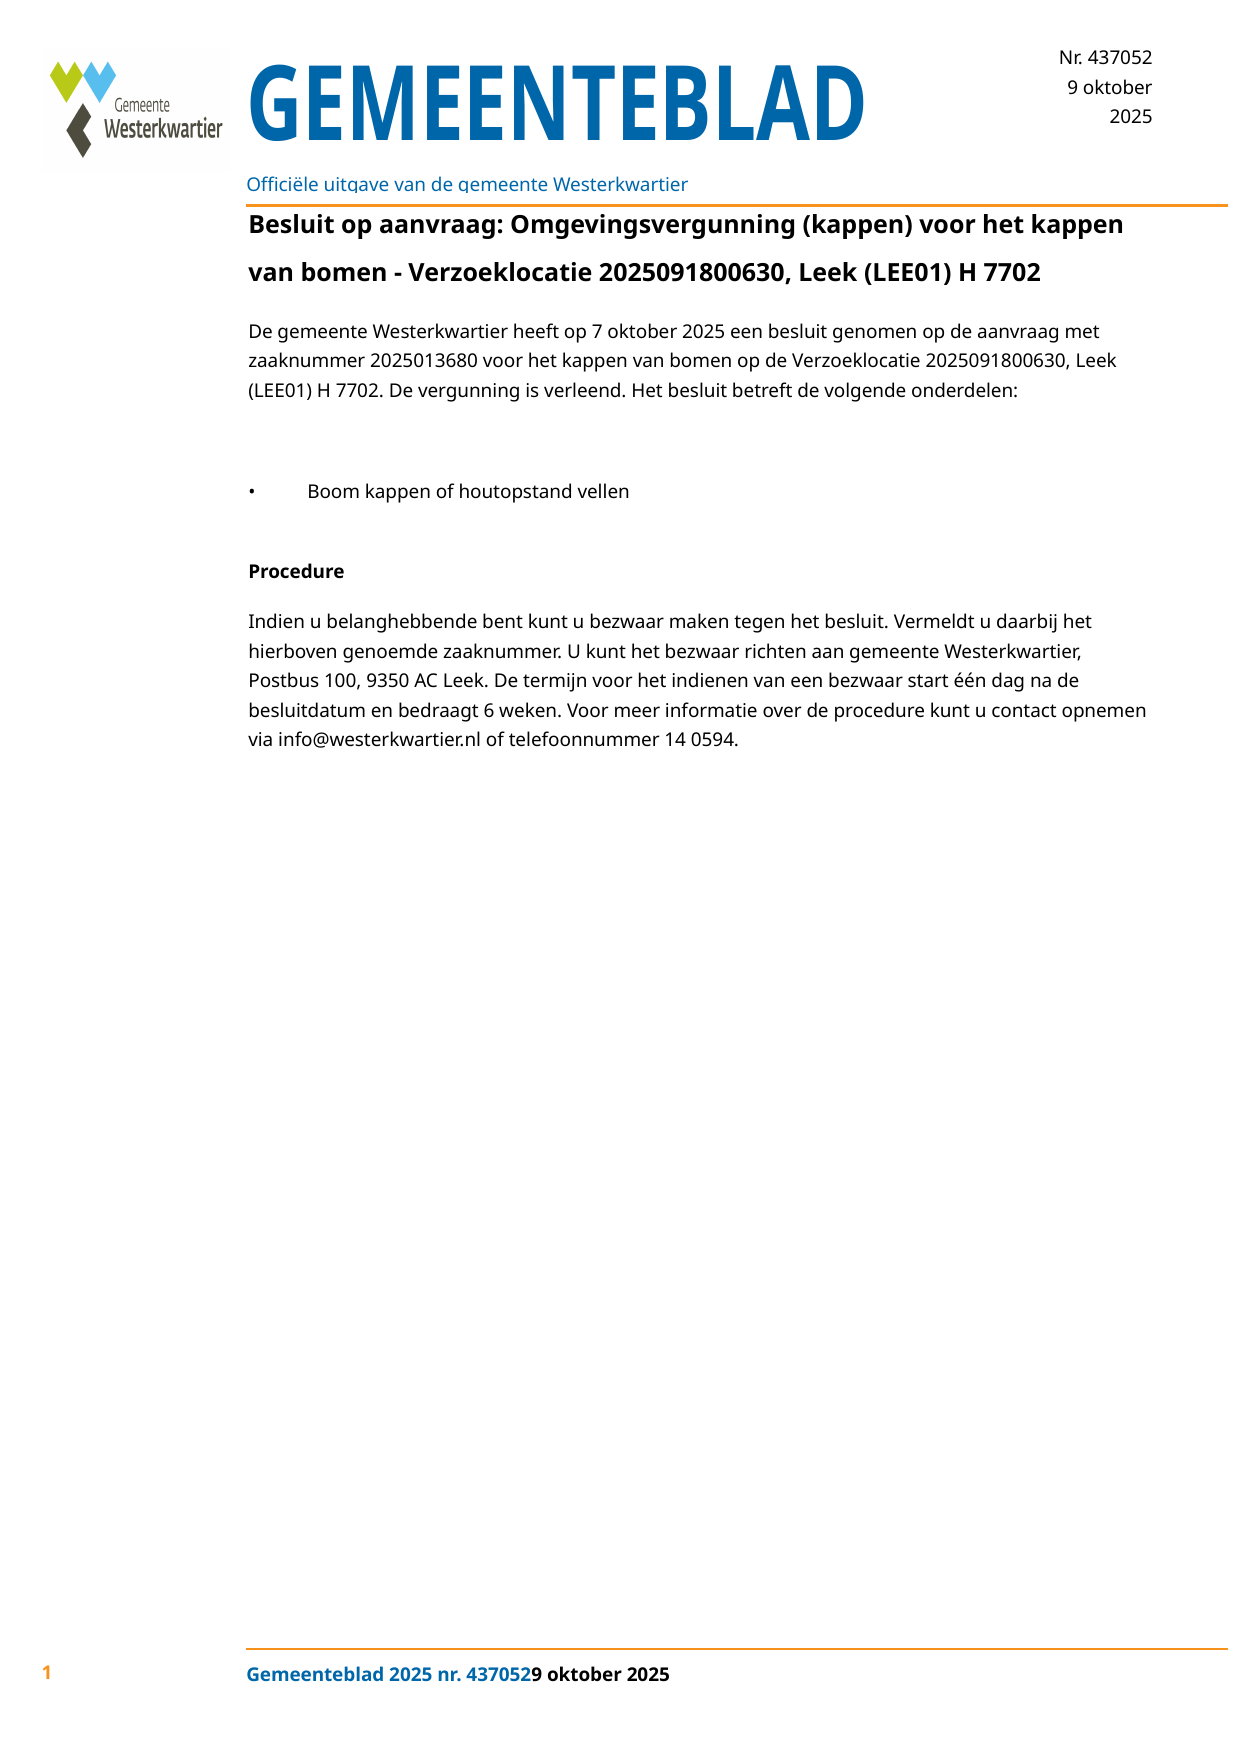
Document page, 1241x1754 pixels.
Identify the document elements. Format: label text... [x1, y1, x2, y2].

text Procedure [248, 558, 1152, 584]
text De gemeente Westerkwartier heeft op 7 oktober 2025 een besluit genomen op de aanvraag met zaaknummer 2025013680 voor het kappen van bomen op de Verzoeklocatie 2025091800630, Leek (LEE01) H 7702. De vergunning is verleend. Het besluit betreft de volgende onderdelen: [248, 318, 1152, 403]
text Indien u belanghebbende bent kunt u bezwaar maken tegen het besluit. Vermeldt u daarbij het hierboven genoemde zaaknummer. U kunt het bezwaar richten aan gemeente Westerkwartier, Postbus 100, 9350 AC Leek. De termijn voor het indienen van een bezwaar start één dag na de besluitdatum en bedraagt 6 weken. Voor meer informatie over de procedure kunt u contact opnemen via info@westerkwartier.nl of telefoonnummer 14 0594. [248, 608, 1152, 752]
text Besluit op aanvraag: Omgevingsvergunning (kappen) voor het kappen van bomen - Verzoeklocatie 2025091800630, Leek (LEE01) H 7702 [248, 207, 1152, 288]
list Boom kappen of houtopstand vellen [248, 478, 1152, 504]
picture [41, 47, 231, 172]
